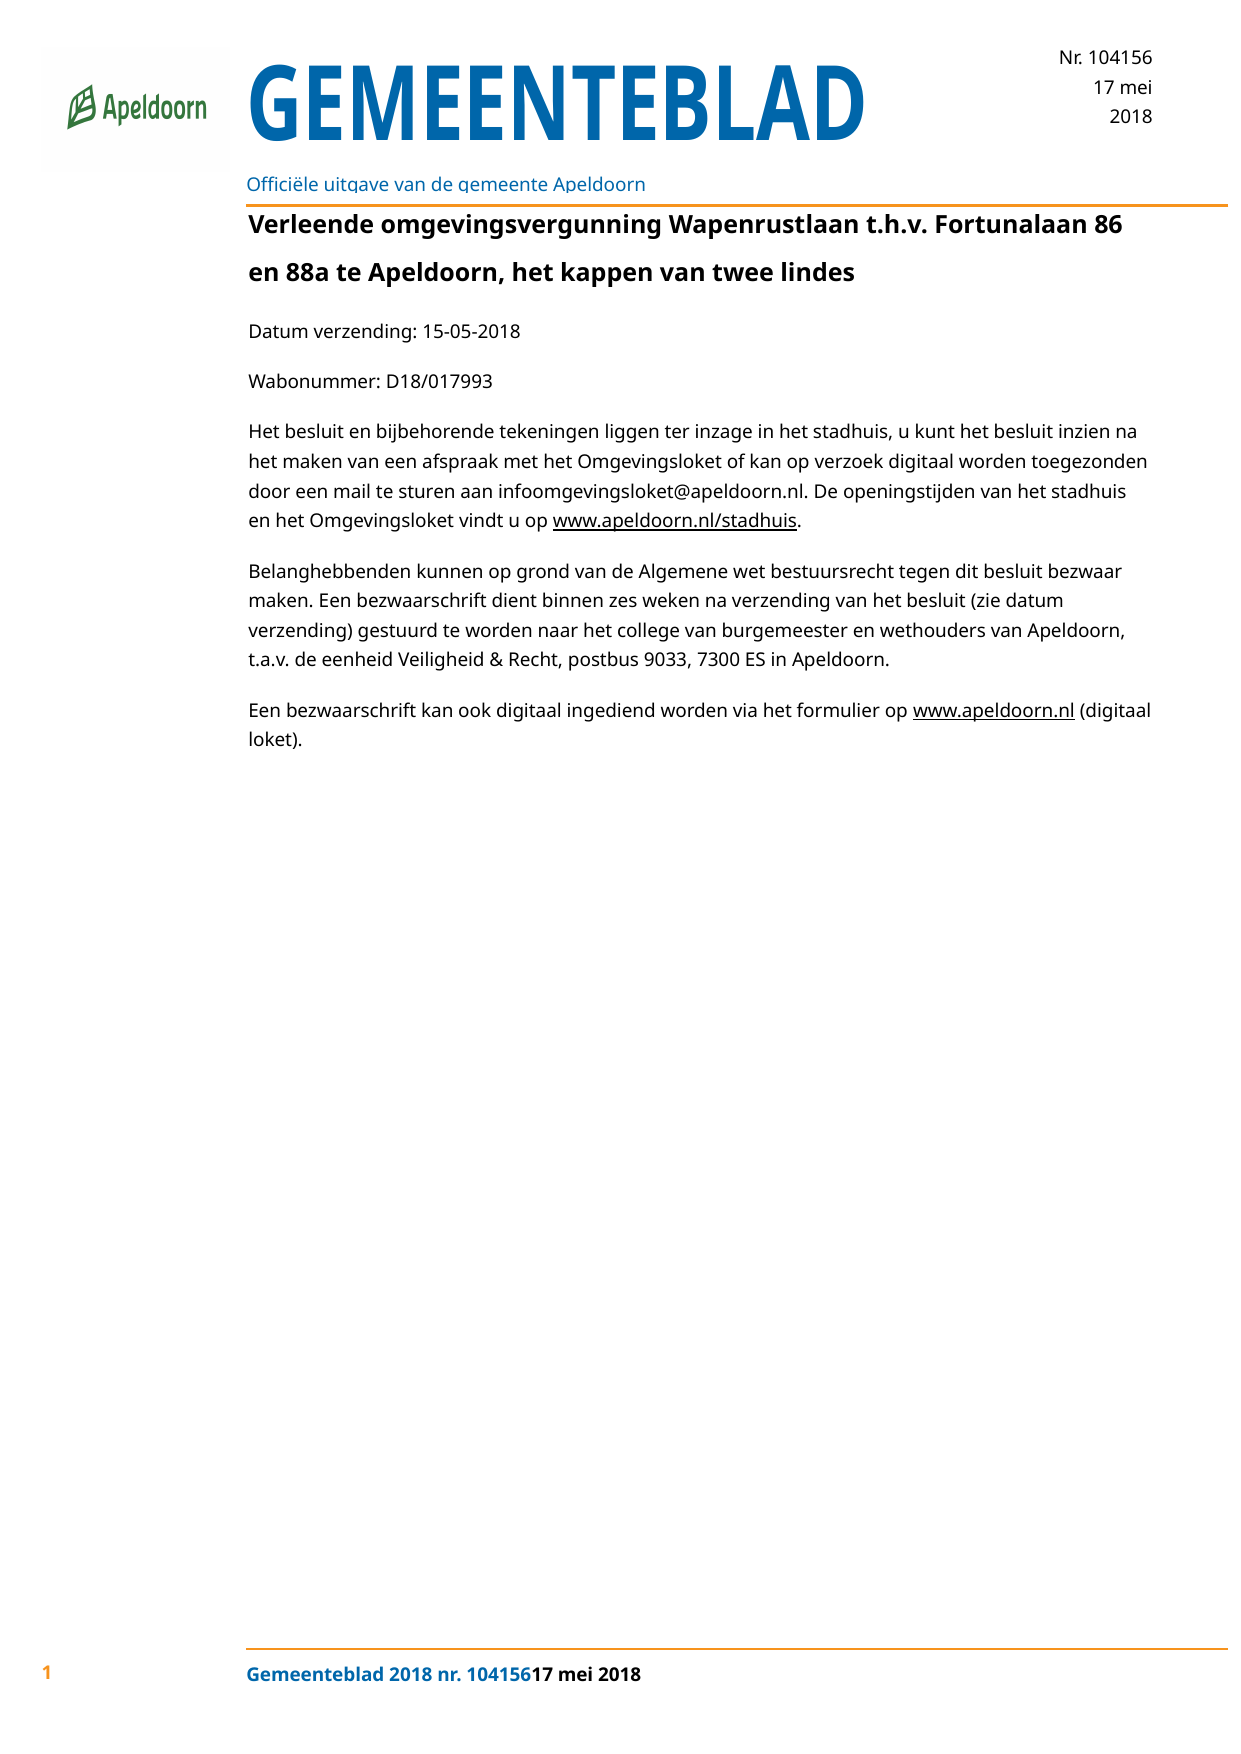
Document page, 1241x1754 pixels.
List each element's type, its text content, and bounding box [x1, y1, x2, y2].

text Verleende omgevingsvergunning Wapenrustlaan t.h.v. Fortunalaan 86 en 88a te Apeldoorn, het kappen van twee lindes [248, 207, 1152, 288]
text Datum verzending: 15-05-2018 [248, 318, 1152, 344]
text Wabonummer: D18/017993 [248, 368, 1152, 394]
text Een bezwaarschrift kan ook digitaal ingediend worden via het formulier op www.apeldoorn.nl (digitaal loket). [248, 697, 1152, 752]
text Het besluit en bijbehorende tekeningen liggen ter inzage in het stadhuis, u kunt het besluit inzien na het maken van een afspraak met het Omgevingsloket of kan op verzoek digitaal worden toegezonden door een mail te sturen aan infoomgevingsloket@apeldoorn.nl. De openingstijden van het stadhuis en het Omgevingsloket vindt u op www.apeldoorn.nl/stadhuis. [248, 419, 1152, 533]
text Belanghebbenden kunnen op grond van de Algemene wet bestuursrecht tegen dit besluit bezwaar maken. Een bezwaarschrift dient binnen zes weken na verzending van het besluit (zie datum verzending) gestuurd te worden naar het college van burgemeester en wethouders van Apeldoorn, t.a.v. de eenheid Veiligheid & Recht, postbus 9033, 7300 ES in Apeldoorn. [248, 558, 1152, 672]
picture [41, 47, 231, 172]
